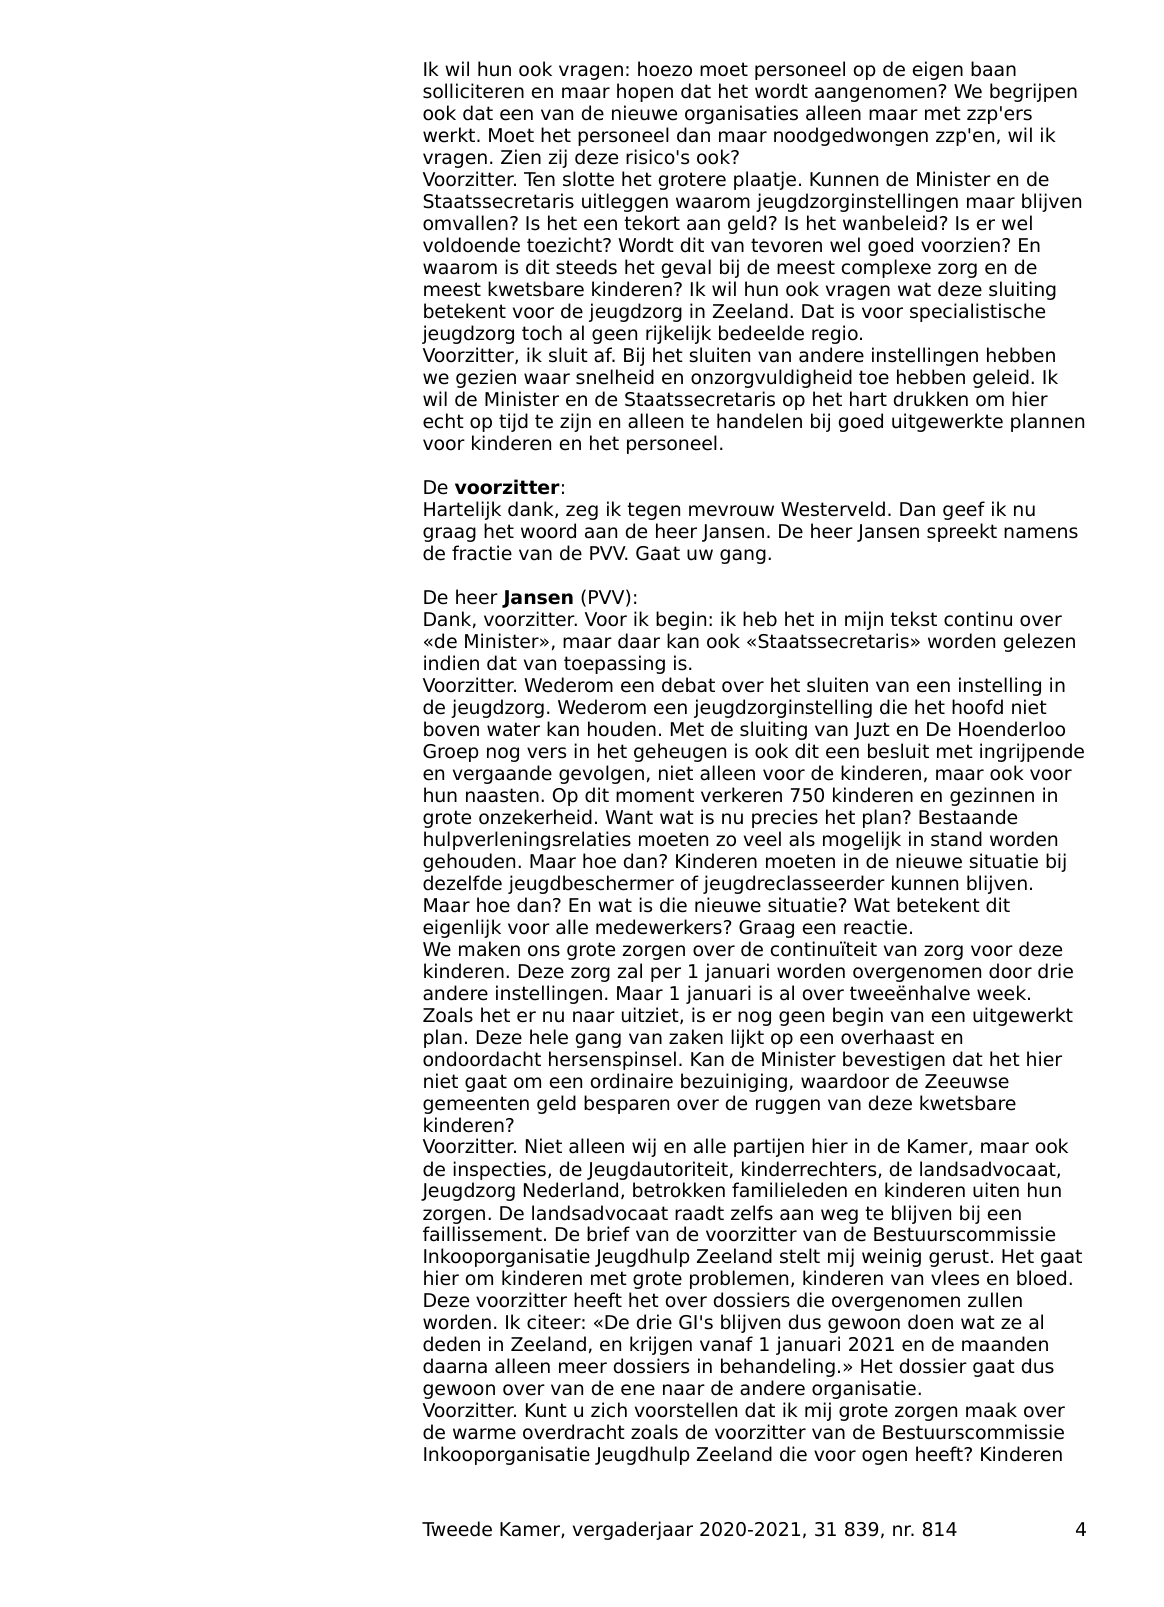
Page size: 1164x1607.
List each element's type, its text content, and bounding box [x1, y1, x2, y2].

text De voorzitter: [422, 477, 1087, 499]
text Ik wil hun ook vragen: hoezo moet personeel op de eigen baan solliciteren en maar hopen dat het wordt aangenomen? We begrijpen ook dat een van de nieuwe organisaties alleen maar met zzp'ers werkt. Moet het personeel dan maar noodgedwongen zzp'en, wil ik vragen. Zien zij deze risico's ook? [422, 59, 1087, 169]
text Dank, voorzitter. Voor ik begin: ik heb het in mijn tekst continu over «de Minister», maar daar kan ook «Staatssecretaris» worden gelezen indien dat van toepassing is. [422, 609, 1087, 675]
text De heer Jansen (PVV): [422, 587, 1087, 609]
text Voorzitter. Niet alleen wij en alle partijen hier in de Kamer, maar ook de inspecties, de Jeugdautoriteit, kinderrechters, de landsadvocaat, Jeugdzorg Nederland, betrokken familieleden en kinderen uiten hun zorgen. De landsadvocaat raadt zelfs aan weg te blijven bij een faillissement. De brief van de voorzitter van de Bestuurscommissie Inkooporganisatie Jeugdhulp Zeeland stelt mij weinig gerust. Het gaat hier om kinderen met grote problemen, kinderen van vlees en bloed. Deze voorzitter heeft het over dossiers die overgenomen zullen worden. Ik citeer: «De drie GI's blijven dus gewoon doen wat ze al deden in Zeeland, en krijgen vanaf 1 januari 2021 en de maanden daarna alleen meer dossiers in behandeling.» Het dossier gaat dus gewoon over van de ene naar de andere organisatie. [422, 1136, 1087, 1400]
text Voorzitter. Wederom een debat over het sluiten van een instelling in de jeugdzorg. Wederom een jeugdzorginstelling die het hoofd niet boven water kan houden. Met de sluiting van Juzt en De Hoenderloo Groep nog vers in het geheugen is ook dit een besluit met ingrijpende en vergaande gevolgen, niet alleen voor de kinderen, maar ook voor hun naasten. Op dit moment verkeren 750 kinderen en gezinnen in grote onzekerheid. Want wat is nu precies het plan? Bestaande hulpverleningsrelaties moeten zo veel als mogelijk in stand worden gehouden. Maar hoe dan? Kinderen moeten in de nieuwe situatie bij dezelfde jeugdbeschermer of jeugdreclasseerder kunnen blijven. Maar hoe dan? En wat is die nieuwe situatie? Wat betekent dit eigenlijk voor alle medewerkers? Graag een reactie. [422, 675, 1087, 939]
text Voorzitter. Ten slotte het grotere plaatje. Kunnen de Minister en de Staatssecretaris uitleggen waarom jeugdzorginstellingen maar blijven omvallen? Is het een tekort aan geld? Is het wanbeleid? Is er wel voldoende toezicht? Wordt dit van tevoren wel goed voorzien? En waarom is dit steeds het geval bij de meest complexe zorg en de meest kwetsbare kinderen? Ik wil hun ook vragen wat deze sluiting betekent voor de jeugdzorg in Zeeland. Dat is voor specialistische jeugdzorg toch al geen rijkelijk bedeelde regio. [422, 169, 1087, 345]
text We maken ons grote zorgen over de continuïteit van zorg voor deze kinderen. Deze zorg zal per 1 januari worden overgenomen door drie andere instellingen. Maar 1 januari is al over tweeënhalve week. Zoals het er nu naar uitziet, is er nog geen begin van een uitgewerkt plan. Deze hele gang van zaken lijkt op een overhaast en ondoordacht hersenspinsel. Kan de Minister bevestigen dat het hier niet gaat om een ordinaire bezuiniging, waardoor de Zeeuwse gemeenten geld besparen over de ruggen van deze kwetsbare kinderen? [422, 939, 1087, 1136]
text Voorzitter. Kunt u zich voorstellen dat ik mij grote zorgen maak over de warme overdracht zoals de voorzitter van de Bestuurscommissie Inkooporganisatie Jeugdhulp Zeeland die voor ogen heeft? Kinderen [422, 1400, 1087, 1466]
text Hartelijk dank, zeg ik tegen mevrouw Westerveld. Dan geef ik nu graag het woord aan de heer Jansen. De heer Jansen spreekt namens de fractie van de PVV. Gaat uw gang. [422, 499, 1087, 565]
text Voorzitter, ik sluit af. Bij het sluiten van andere instellingen hebben we gezien waar snelheid en onzorgvuldigheid toe hebben geleid. Ik wil de Minister en de Staatssecretaris op het hart drukken om hier echt op tijd te zijn en alleen te handelen bij goed uitgewerkte plannen voor kinderen en het personeel. [422, 345, 1087, 455]
